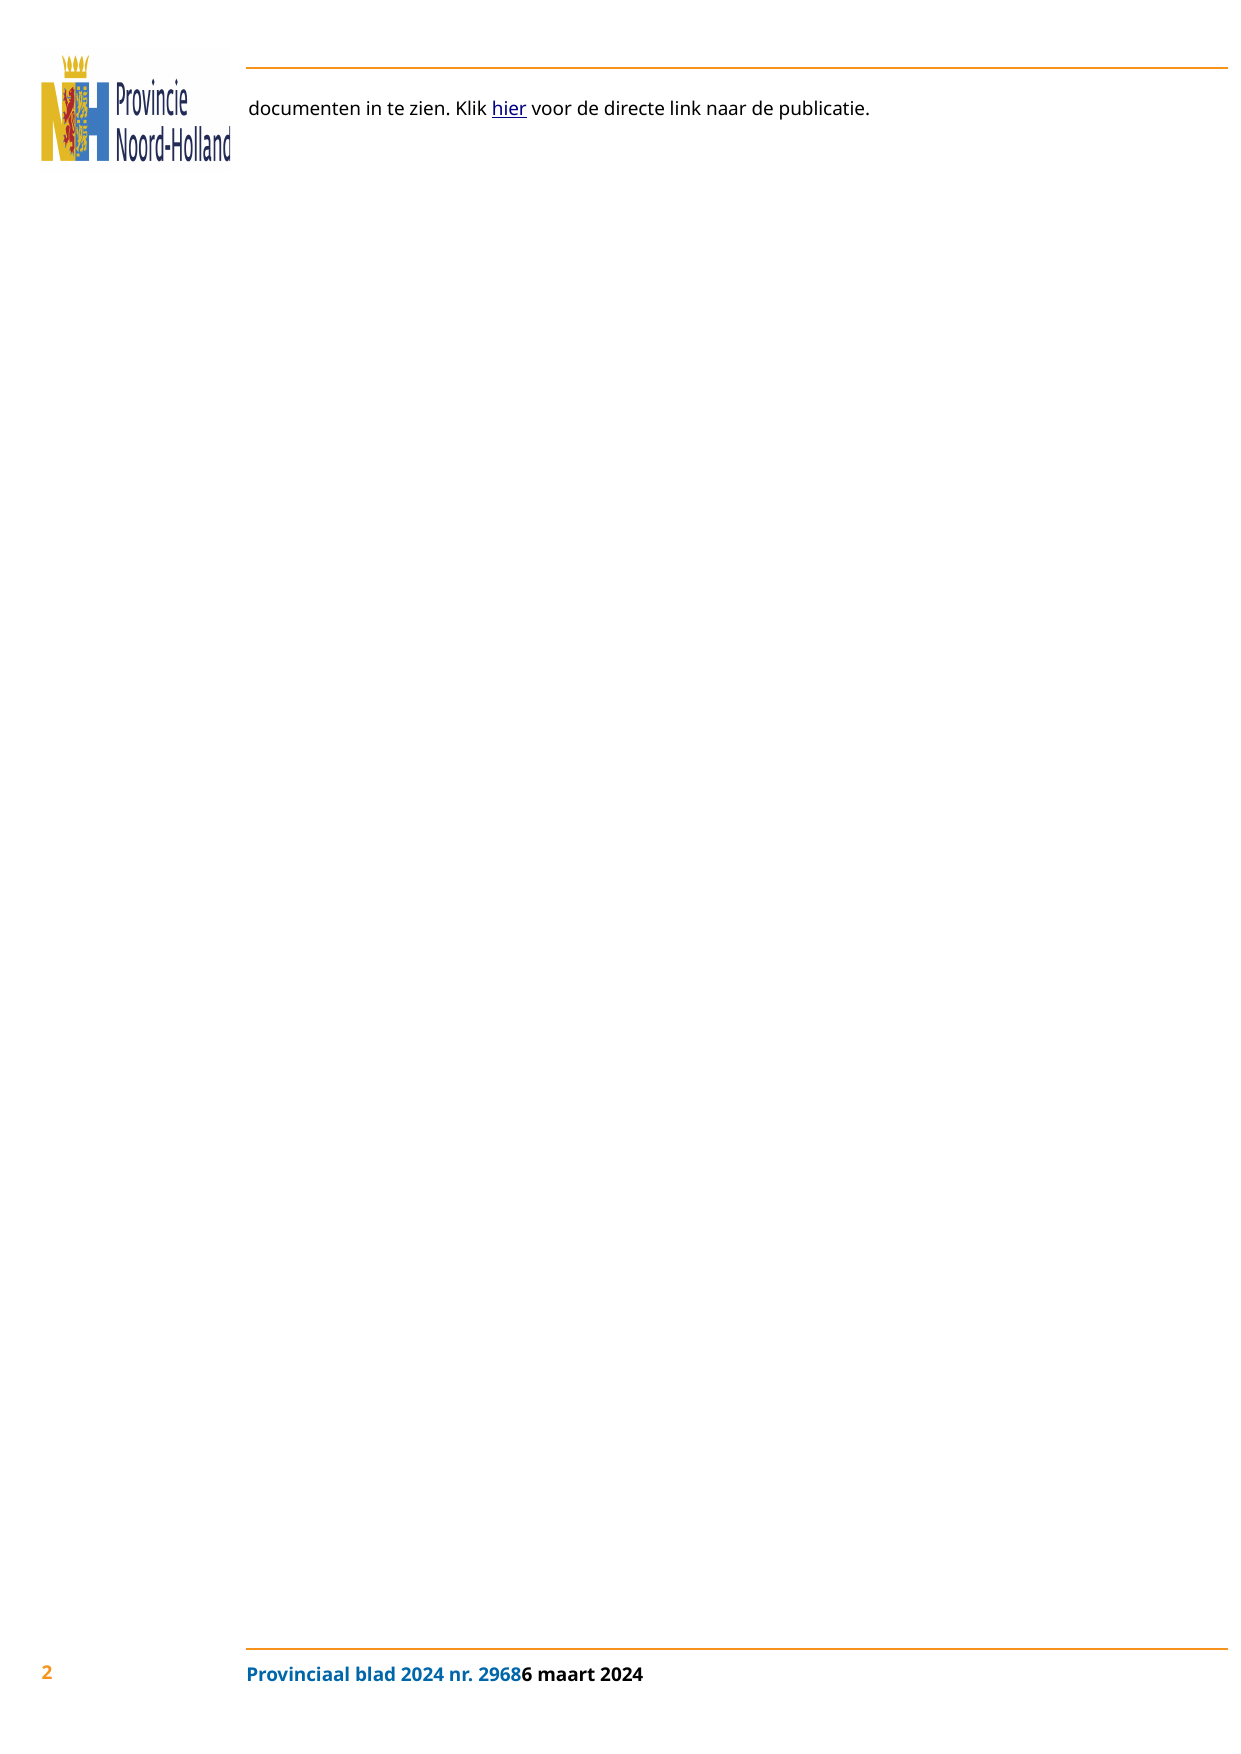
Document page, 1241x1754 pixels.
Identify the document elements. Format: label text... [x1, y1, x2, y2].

picture [41, 47, 231, 172]
text documenten in te zien. Klik hier voor de directe link naar de publicatie. [248, 95, 1152, 121]
